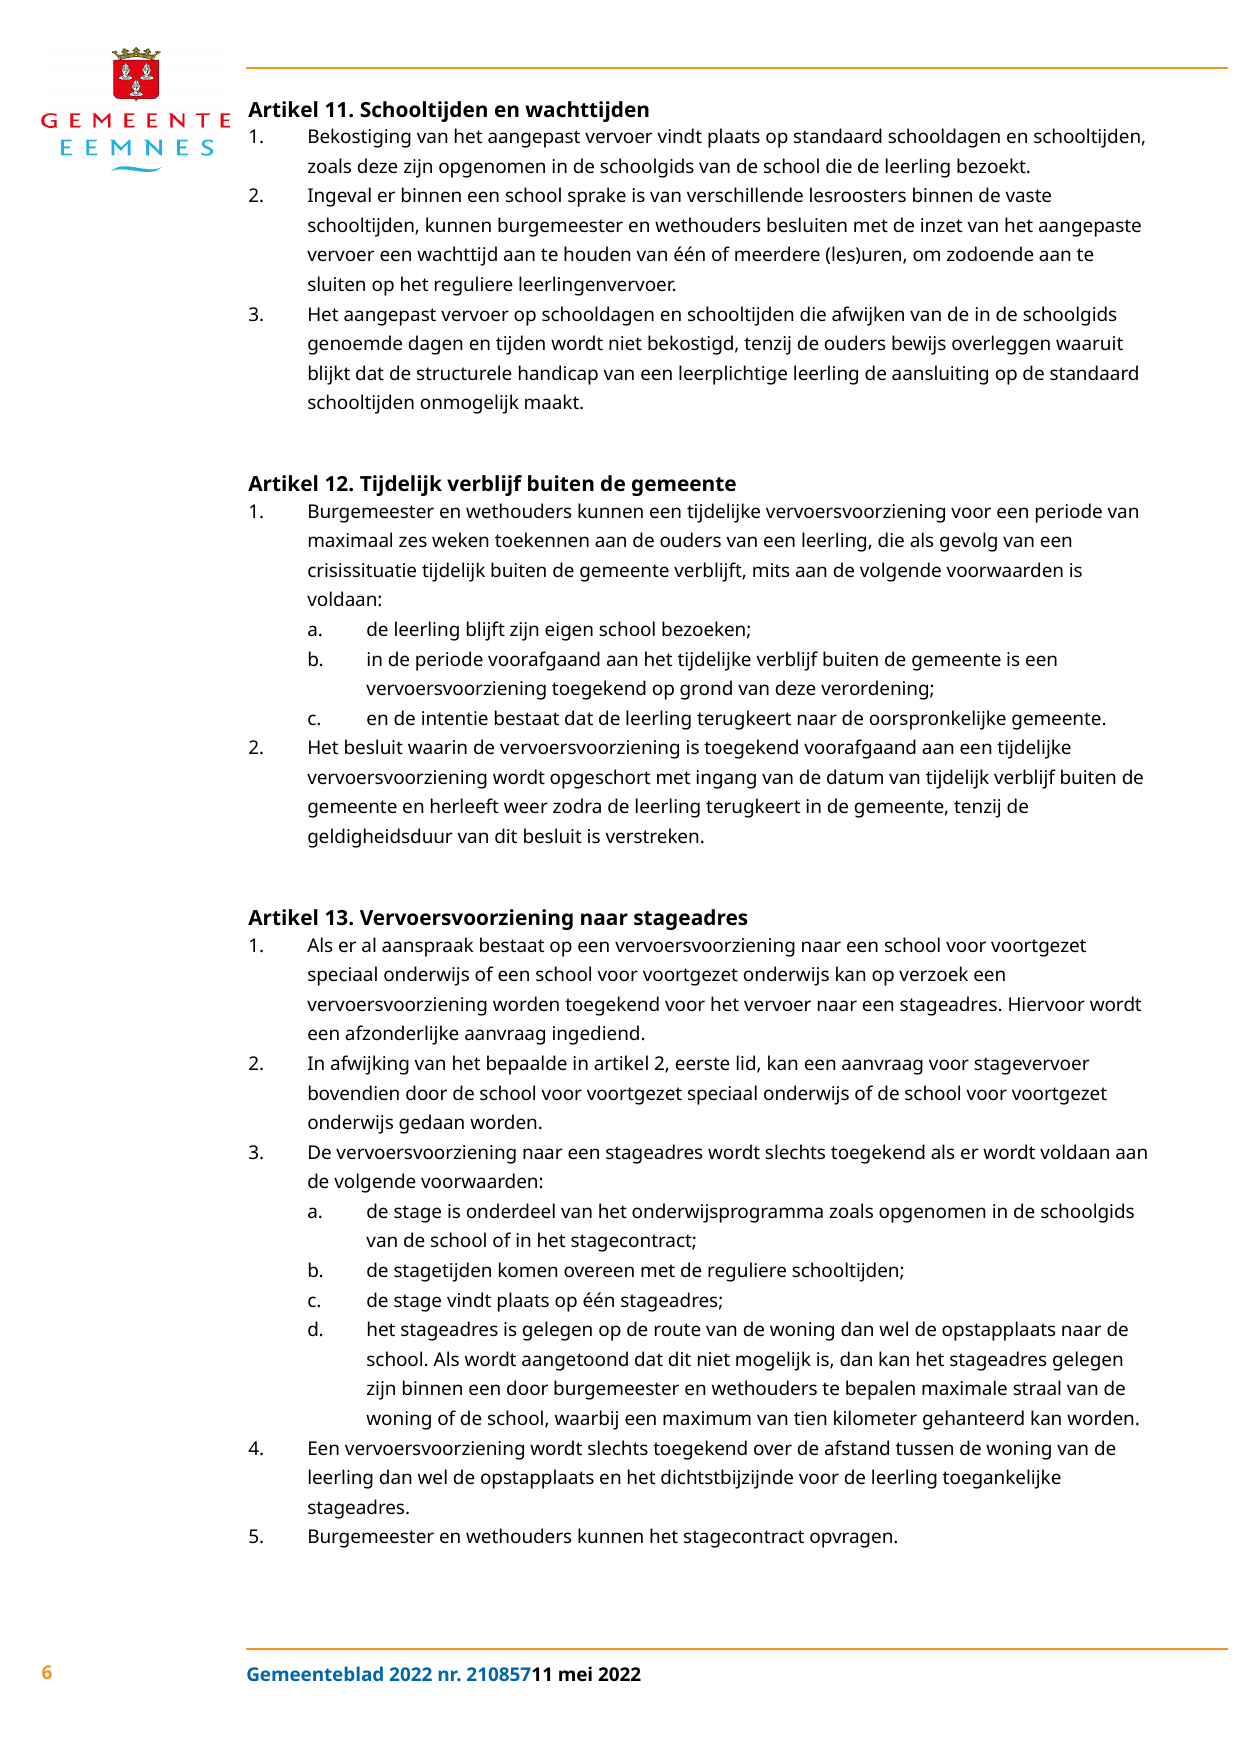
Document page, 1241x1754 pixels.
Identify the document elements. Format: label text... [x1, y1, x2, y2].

list In afwijking van het bepaalde in artikel 2, eerste lid, kan een aanvraag voor stagevervoer bovendien door de school voor voortgezet speciaal onderwijs of de school voor voortgezet onderwijs gedaan worden. [248, 1050, 1152, 1135]
list het stageadres is gelegen op de route van de woning dan wel de opstapplaats naar de school. Als wordt aangetoond dat dit niet mogelijk is, dan kan het stageadres gelegen zijn binnen een door burgemeester en wethouders te bepalen maximale straal van de woning of de school, waarbij een maximum van tien kilometer gehanteerd kan worden. [307, 1316, 1152, 1431]
list Burgemeester en wethouders kunnen een tijdelijke vervoersvoorziening voor een periode van maximaal zes weken toekennen aan de ouders van een leerling, die als gevolg van een crisissituatie tijdelijk buiten de gemeente verblijft, mits aan de volgende voorwaarden is voldaan: [248, 498, 1152, 612]
list Het aangepast vervoer op schooldagen en schooltijden die afwijken van de in de schoolgids genoemde dagen en tijden wordt niet bekostigd, tenzij de ouders bewijs overleggen waaruit blijkt dat de structurele handicap van een leerplichtige leerling de aansluiting op de standaard schooltijden onmogelijk maakt. [248, 301, 1152, 415]
list Als er al aanspraak bestaat op een vervoersvoorziening naar een school voor voortgezet speciaal onderwijs of een school voor voortgezet onderwijs kan op verzoek een vervoersvoorziening worden toegekend voor het vervoer naar een stageadres. Hiervoor wordt een afzonderlijke aanvraag ingediend. [248, 932, 1152, 1046]
list Ingeval er binnen een school sprake is van verschillende lesroosters binnen de vaste schooltijden, kunnen burgemeester en wethouders besluiten met de inzet van het aangepaste vervoer een wachttijd aan te houden van één of meerdere (les)uren, om zodoende aan te sluiten op het reguliere leerlingenvervoer. [248, 182, 1152, 297]
list de stage vindt plaats op één stageadres; [307, 1287, 1152, 1312]
text Artikel 11. Schooltijden en wachttijden [248, 95, 1152, 123]
list Een vervoersvoorziening wordt slechts toegekend over de afstand tussen de woning van de leerling dan wel de opstapplaats en het dichtstbijzijnde voor de leerling toegankelijke stageadres. [248, 1435, 1152, 1519]
list Het besluit waarin de vervoersvoorziening is toegekend voorafgaand aan een tijdelijke vervoersvoorziening wordt opgeschort met ingang van de datum van tijdelijk verblijf buiten de gemeente en herleeft weer zodra de leerling terugkeert in de gemeente, tenzij de geldigheidsduur van dit besluit is verstreken. [248, 734, 1152, 849]
list in de periode voorafgaand aan het tijdelijke verblijf buiten de gemeente is een vervoersvoorziening toegekend op grond van deze verordening; [307, 646, 1152, 701]
text Artikel 13. Vervoersvoorziening naar stageadres [248, 903, 1152, 932]
list De vervoersvoorziening naar een stageadres wordt slechts toegekend als er wordt voldaan aan de volgende voorwaarden: [248, 1139, 1152, 1194]
picture [41, 47, 231, 172]
list Bekostiging van het aangepast vervoer vindt plaats op standaard schooldagen en schooltijden, zoals deze zijn opgenomen in de schoolgids van de school die de leerling bezoekt. [248, 123, 1152, 178]
list de stage is onderdeel van het onderwijsprogramma zoals opgenomen in de schoolgids van de school of in het stagecontract; [307, 1198, 1152, 1253]
list de stagetijden komen overeen met de reguliere schooltijden; [307, 1257, 1152, 1283]
text Artikel 12. Tijdelijk verblijf buiten de gemeente [248, 469, 1152, 498]
list en de intentie bestaat dat de leerling terugkeert naar de oorspronkelijke gemeente. [307, 705, 1152, 731]
list Burgemeester en wethouders kunnen het stagecontract opvragen. [248, 1523, 1152, 1549]
list de leerling blijft zijn eigen school bezoeken; [307, 616, 1152, 642]
